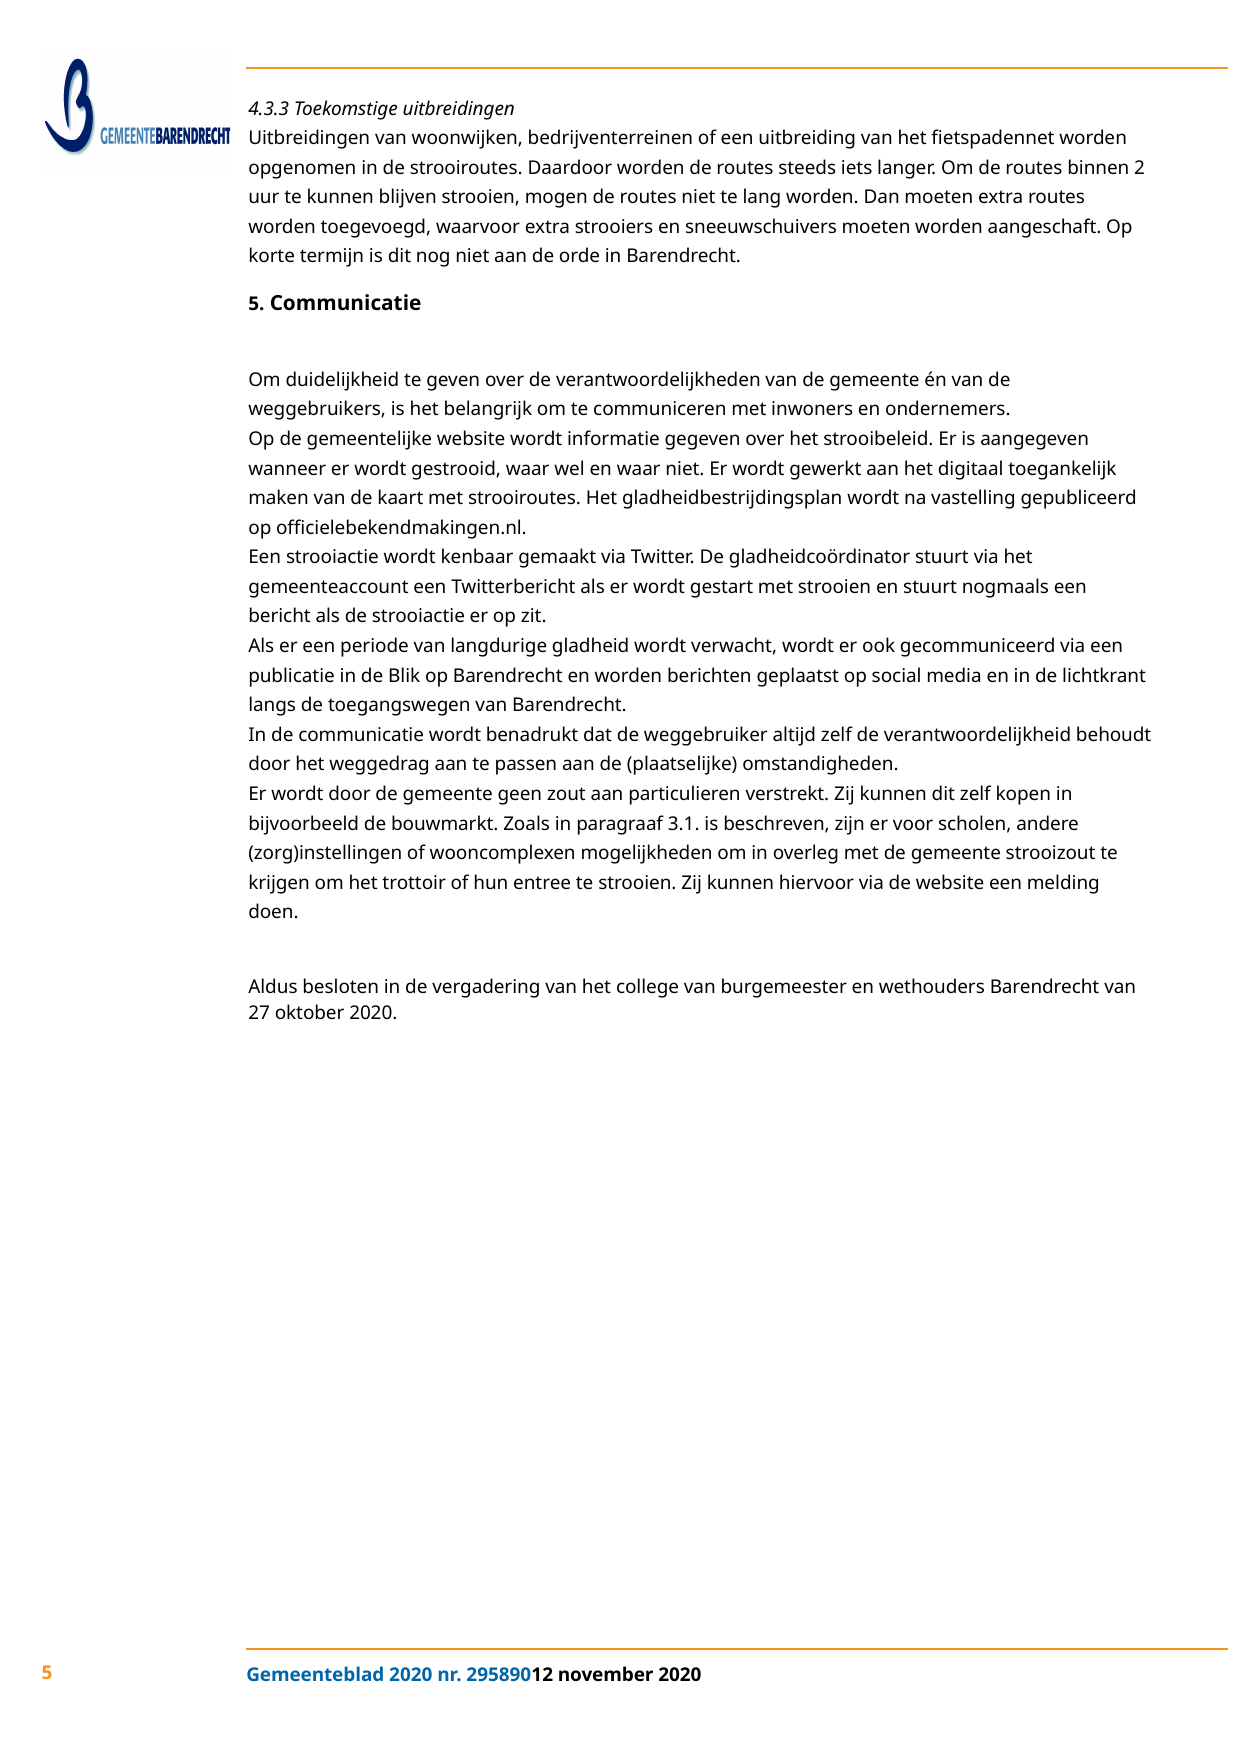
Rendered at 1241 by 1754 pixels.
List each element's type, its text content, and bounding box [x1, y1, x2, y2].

text Er wordt door de gemeente geen zout aan particulieren verstrekt. Zij kunnen dit zelf kopen in bijvoorbeeld de bouwmarkt. Zoals in paragraaf 3.1. is beschreven, zijn er voor scholen, andere (zorg)instellingen of wooncomplexen mogelijkheden om in overleg met de gemeente strooizout te krijgen om het trottoir of hun entree te strooien. Zij kunnen hiervoor via de website een melding doen. [248, 780, 1152, 924]
text Aldus besloten in de vergadering van het college van burgemeester en wethouders Barendrecht van 27 oktober 2020. [248, 974, 1152, 1025]
text Om duidelijkheid te geven over de verantwoordelijkheden van de gemeente én van de weggebruikers, is het belangrijk om te communiceren met inwoners en ondernemers. [248, 366, 1152, 421]
text In de communicatie wordt benadrukt dat de weggebruiker altijd zelf de verantwoordelijkheid behoudt door het weggedrag aan te passen aan de (plaatselijke) omstandigheden. [248, 721, 1152, 776]
picture [41, 47, 231, 172]
text Een strooiactie wordt kenbaar gemaakt via Twitter. De gladheidcoördinator stuurt via het gemeenteaccount een Twitterbericht als er wordt gestart met strooien en stuurt nogmaals een bericht als de strooiactie er op zit. [248, 543, 1152, 628]
text Als er een periode van langdurige gladheid wordt verwacht, wordt er ook gecommuniceerd via een publicatie in de Blik op Barendrecht en worden berichten geplaatst op social media en in de lichtkrant langs de toegangswegen van Barendrecht. [248, 632, 1152, 717]
text Op de gemeentelijke website wordt informatie gegeven over het strooibeleid. Er is aangegeven wanneer er wordt gestrooid, waar wel en waar niet. Er wordt gewerkt aan het digitaal toegankelijk maken van de kaart met strooiroutes. Het gladheidbestrijdingsplan wordt na vastelling gepubliceerd op officielebekendmakingen.nl. [248, 425, 1152, 540]
text 5. Communicatie [248, 288, 1152, 317]
text Uitbreidingen van woonwijken, bedrijventerreinen of een uitbreiding van het fietspadennet worden opgenomen in de strooiroutes. Daardoor worden de routes steeds iets langer. Om de routes binnen 2 uur te kunnen blijven strooien, mogen de routes niet te lang worden. Dan moeten extra routes worden toegevoegd, waarvoor extra strooiers en sneeuwschuivers moeten worden aangeschaft. Op korte termijn is dit nog niet aan de orde in Barendrecht. [248, 124, 1152, 268]
text 4.3.3 Toekomstige uitbreidingen [248, 95, 1152, 121]
